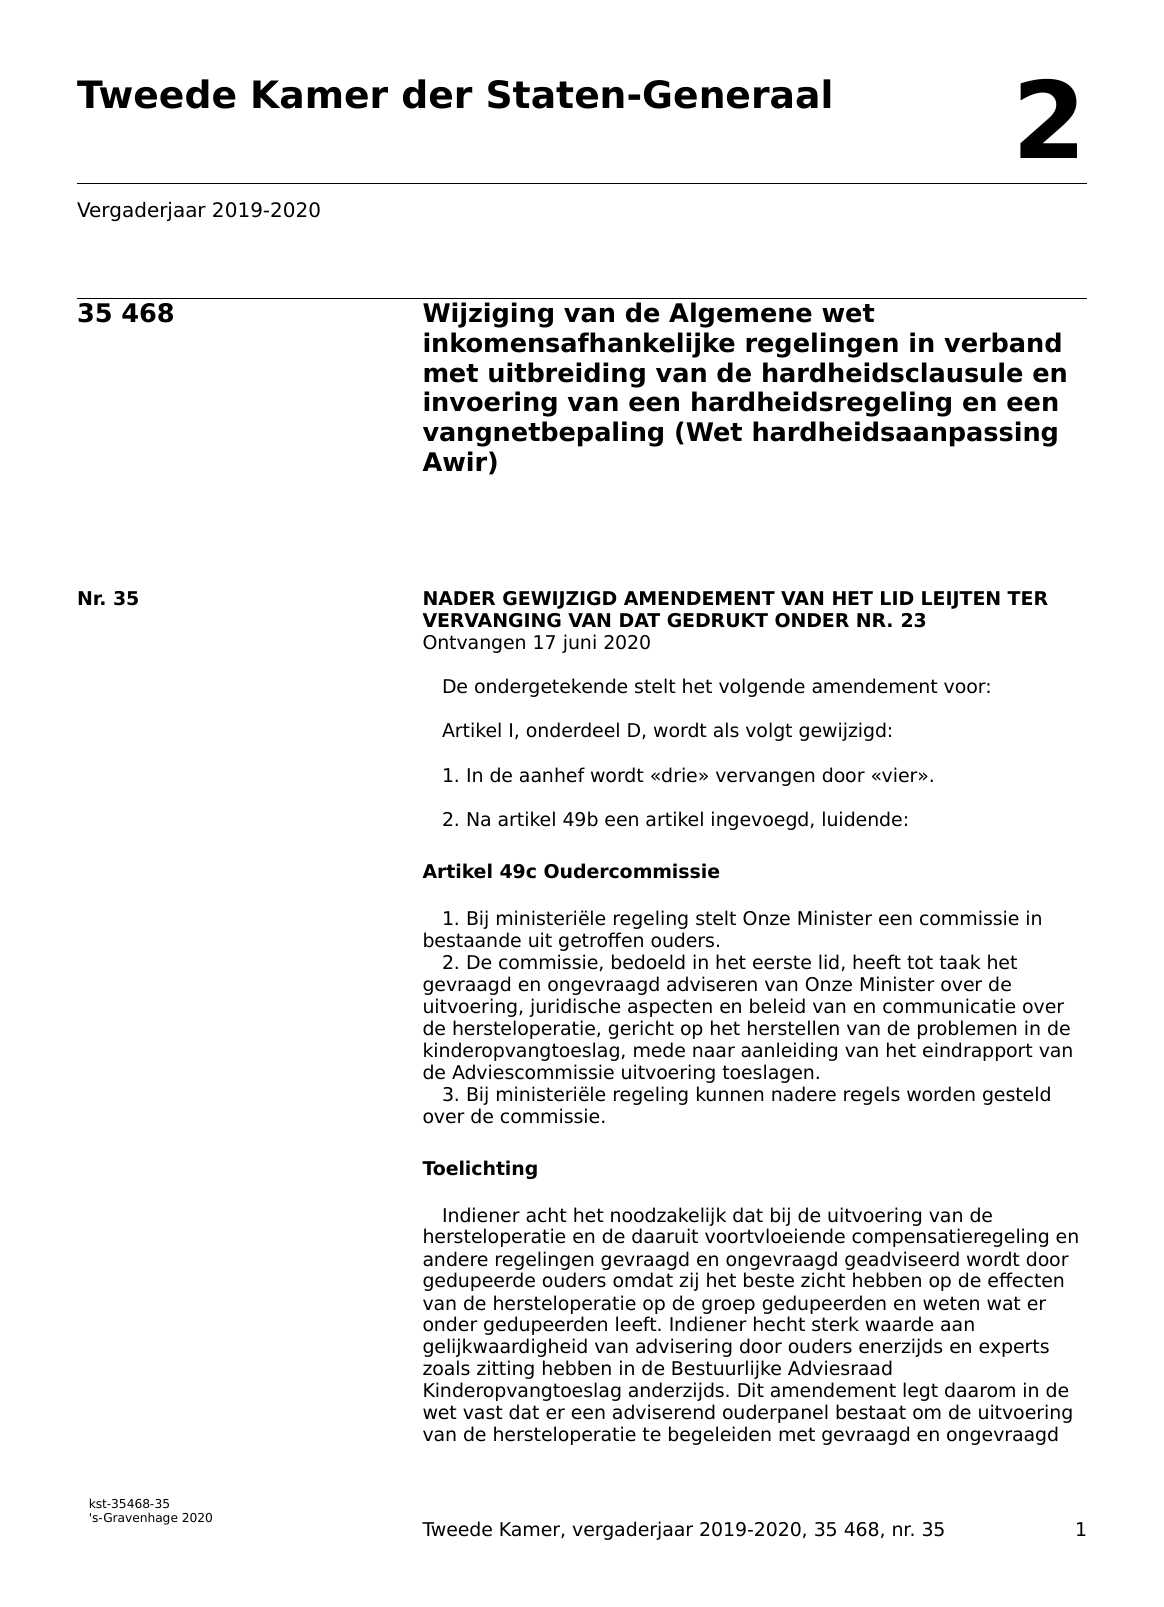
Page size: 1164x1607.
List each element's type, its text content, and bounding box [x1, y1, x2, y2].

text Indiener acht het noodzakelijk dat bij de uitvoering van de hersteloperatie en de daaruit voortvloeiende compensatieregeling en andere regelingen gevraagd en ongevraagd geadviseerd wordt door gedupeerde ouders omdat zij het beste zicht hebben op de effecten van de hersteloperatie op de groep gedupeerden en weten wat er onder gedupeerden leeft. Indiener hecht sterk waarde aan gelijkwaardigheid van advisering door ouders enerzijds en experts zoals zitting hebben in de Bestuurlijke Adviesraad Kinderopvangtoeslag anderzijds. Dit amendement legt daarom in de wet vast dat er een adviserend ouderpanel bestaat om de uitvoering van de hersteloperatie te begeleiden met gevraagd en ongevraagd [422, 1204, 1087, 1446]
text Ontvangen 17 juni 2020 [422, 632, 1087, 654]
subtitle Toelichting [422, 1157, 1087, 1179]
text 1. In de aanhef wordt «drie» vervangen door «vier». [422, 764, 1087, 787]
text 3. Bij ministeriële regeling kunnen nadere regels worden gesteld over de commissie. [422, 1083, 1087, 1127]
text Artikel I, onderdeel D, wordt als volgt gewijzigd: [422, 720, 1087, 742]
text 1. Bij ministeriële regeling stelt Onze Minister een commissie in bestaande uit getroffen ouders. [422, 908, 1087, 952]
table_header Tweede Kamer der Staten-Generaal [77, 59, 886, 183]
text De ondergetekende stelt het volgende amendement voor: [422, 676, 1087, 698]
text kst-35468-35 [88, 1497, 323, 1511]
subtitle Artikel 49c Oudercommissie [422, 861, 1087, 883]
text 's-Gravenhage 2020 [88, 1511, 323, 1525]
table_cell Vergaderjaar 2019-2020 [77, 184, 1087, 298]
table_header 2 [886, 59, 1087, 183]
subtitle Nr. 35 NADER GEWIJZIGD AMENDEMENT VAN HET LID LEIJTEN TER VERVANGING VAN DAT GEDRUKT ONDER NR. 23 [77, 588, 1087, 632]
text 2. Na artikel 49b een artikel ingevoegd, luidende: [422, 809, 1087, 831]
text 2. De commissie, bedoeld in het eerste lid, heeft tot taak het gevraagd en ongevraagd adviseren van Onze Minister over de uitvoering, juridische aspecten en beleid van en communicatie over de hersteloperatie, gericht op het herstellen van de problemen in de kinderopvangtoeslag, mede naar aanleiding van het eindrapport van de Adviescommissie uitvoering toeslagen. [422, 952, 1087, 1083]
subtitle 35 468 Wijziging van de Algemene wet inkomensafhankelijke regelingen in verband met uitbreiding van de hardheidsclausule en invoering van een hardheidsregeling en een vangnetbepaling (Wet hardheidsaanpassing Awir) [77, 299, 1087, 477]
